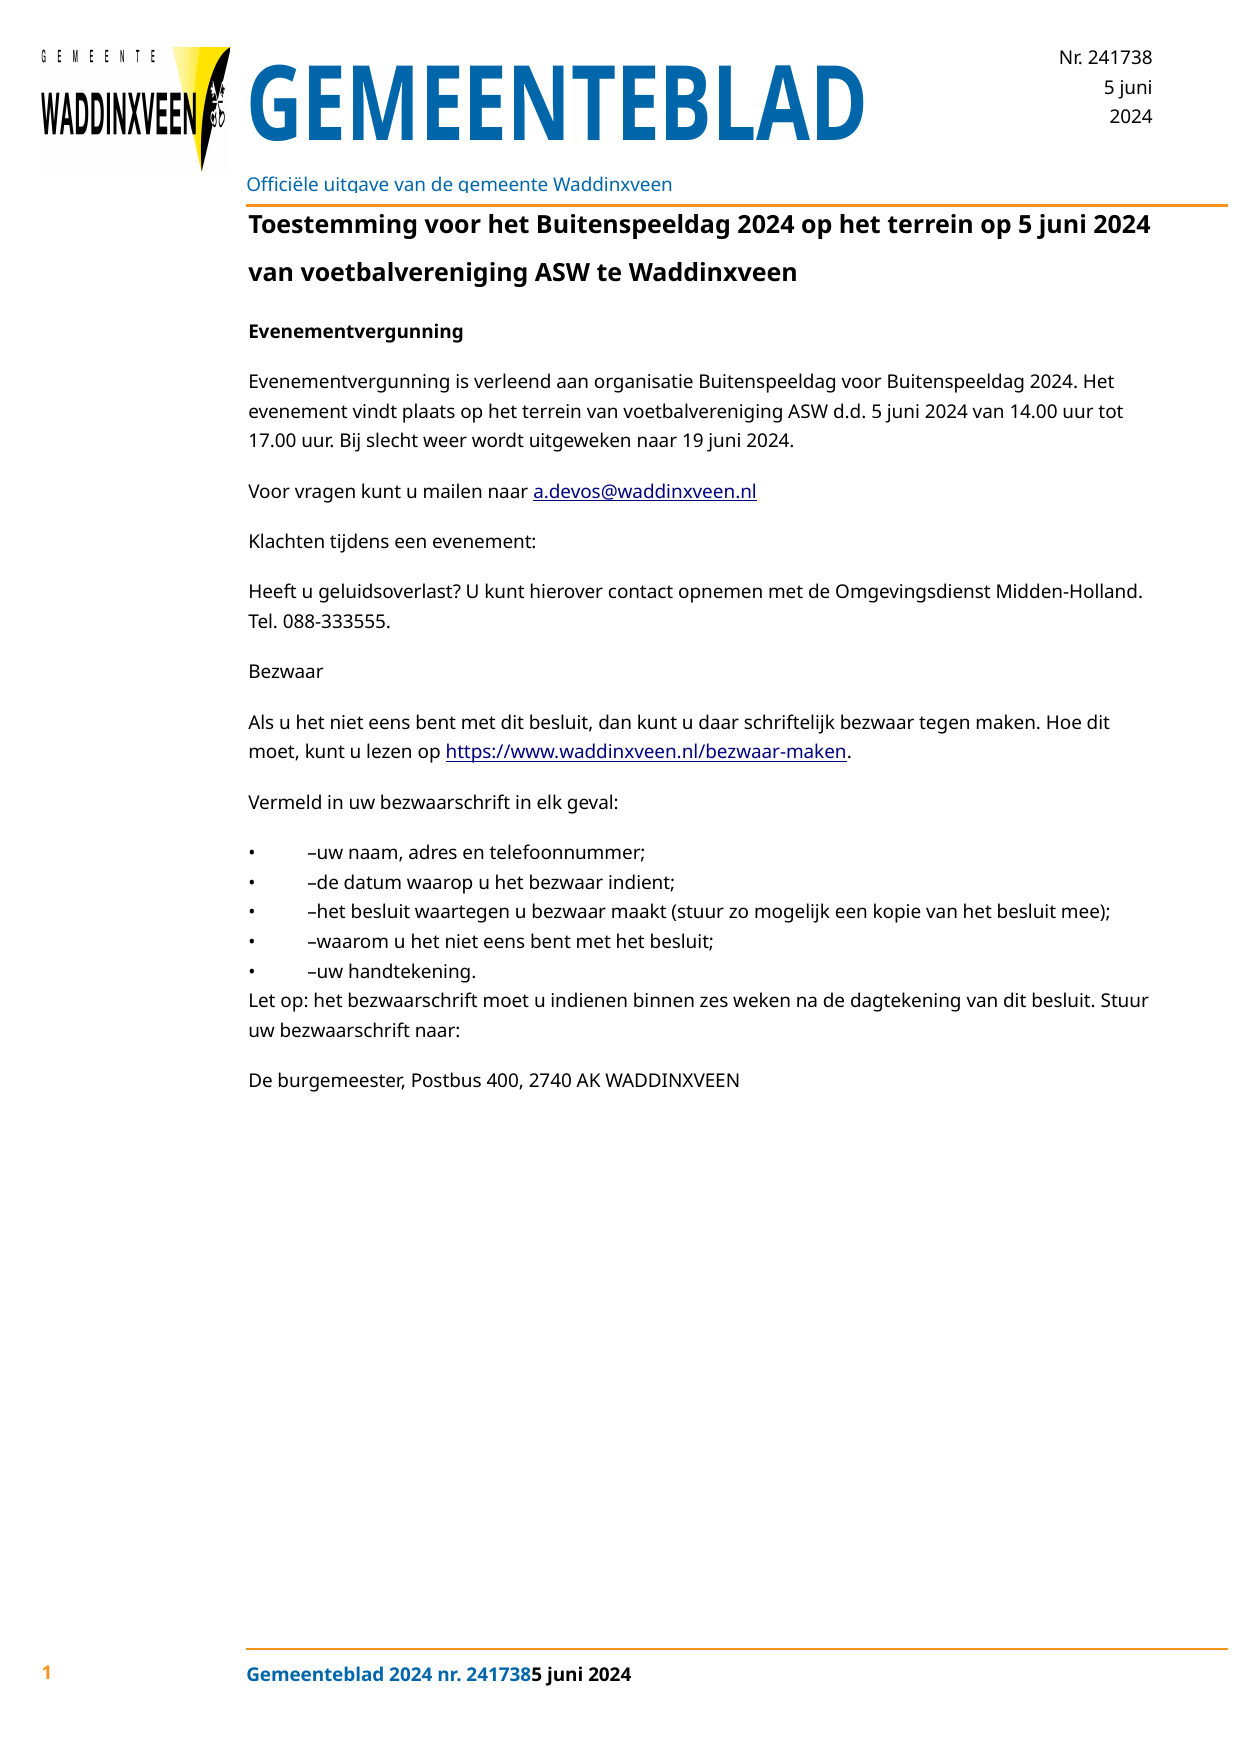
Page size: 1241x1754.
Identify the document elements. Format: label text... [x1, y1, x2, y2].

text Evenementvergunning [248, 318, 1152, 344]
list –de datum waarop u het bezwaar indient; [248, 869, 1152, 895]
text Heeft u geluidsoverlast? U kunt hierover contact opnemen met de Omgevingsdienst Midden-Holland. Tel. 088-333555. [248, 579, 1152, 634]
list –waarom u het niet eens bent met het besluit; [248, 928, 1152, 954]
text Evenementvergunning is verleend aan organisatie Buitenspeeldag voor Buitenspeeldag 2024. Het evenement vindt plaats op het terrein van voetbalvereniging ASW d.d. 5 juni 2024 van 14.00 uur tot 17.00 uur. Bij slecht weer wordt uitgeweken naar 19 juni 2024. [248, 368, 1152, 453]
text Let op: het bezwaarschrift moet u indienen binnen zes weken na de dagtekening van dit besluit. Stuur uw bezwaarschrift naar: [248, 987, 1152, 1043]
text Klachten tijdens een evenement: [248, 528, 1152, 554]
text Bezwaar [248, 659, 1152, 684]
list –uw naam, adres en telefoonnummer; [248, 839, 1152, 865]
text Vermeld in uw bezwaarschrift in elk geval: [248, 789, 1152, 815]
picture [41, 47, 231, 172]
text Voor vragen kunt u mailen naar a.devos@waddinxveen.nl [248, 478, 1152, 504]
text Als u het niet eens bent met dit besluit, dan kunt u daar schriftelijk bezwaar tegen maken. Hoe dit moet, kunt u lezen op https://www.waddinxveen.nl/bezwaar-maken. [248, 709, 1152, 764]
text Toestemming voor het Buitenspeeldag 2024 op het terrein op 5 juni 2024 van voetbalvereniging ASW te Waddinxveen [248, 207, 1152, 288]
list –uw handtekening. [248, 958, 1152, 984]
list –het besluit waartegen u bezwaar maakt (stuur zo mogelijk een kopie van het besluit mee); [248, 899, 1152, 924]
text De burgemeester, Postbus 400, 2740 AK WADDINXVEEN [248, 1067, 1152, 1093]
